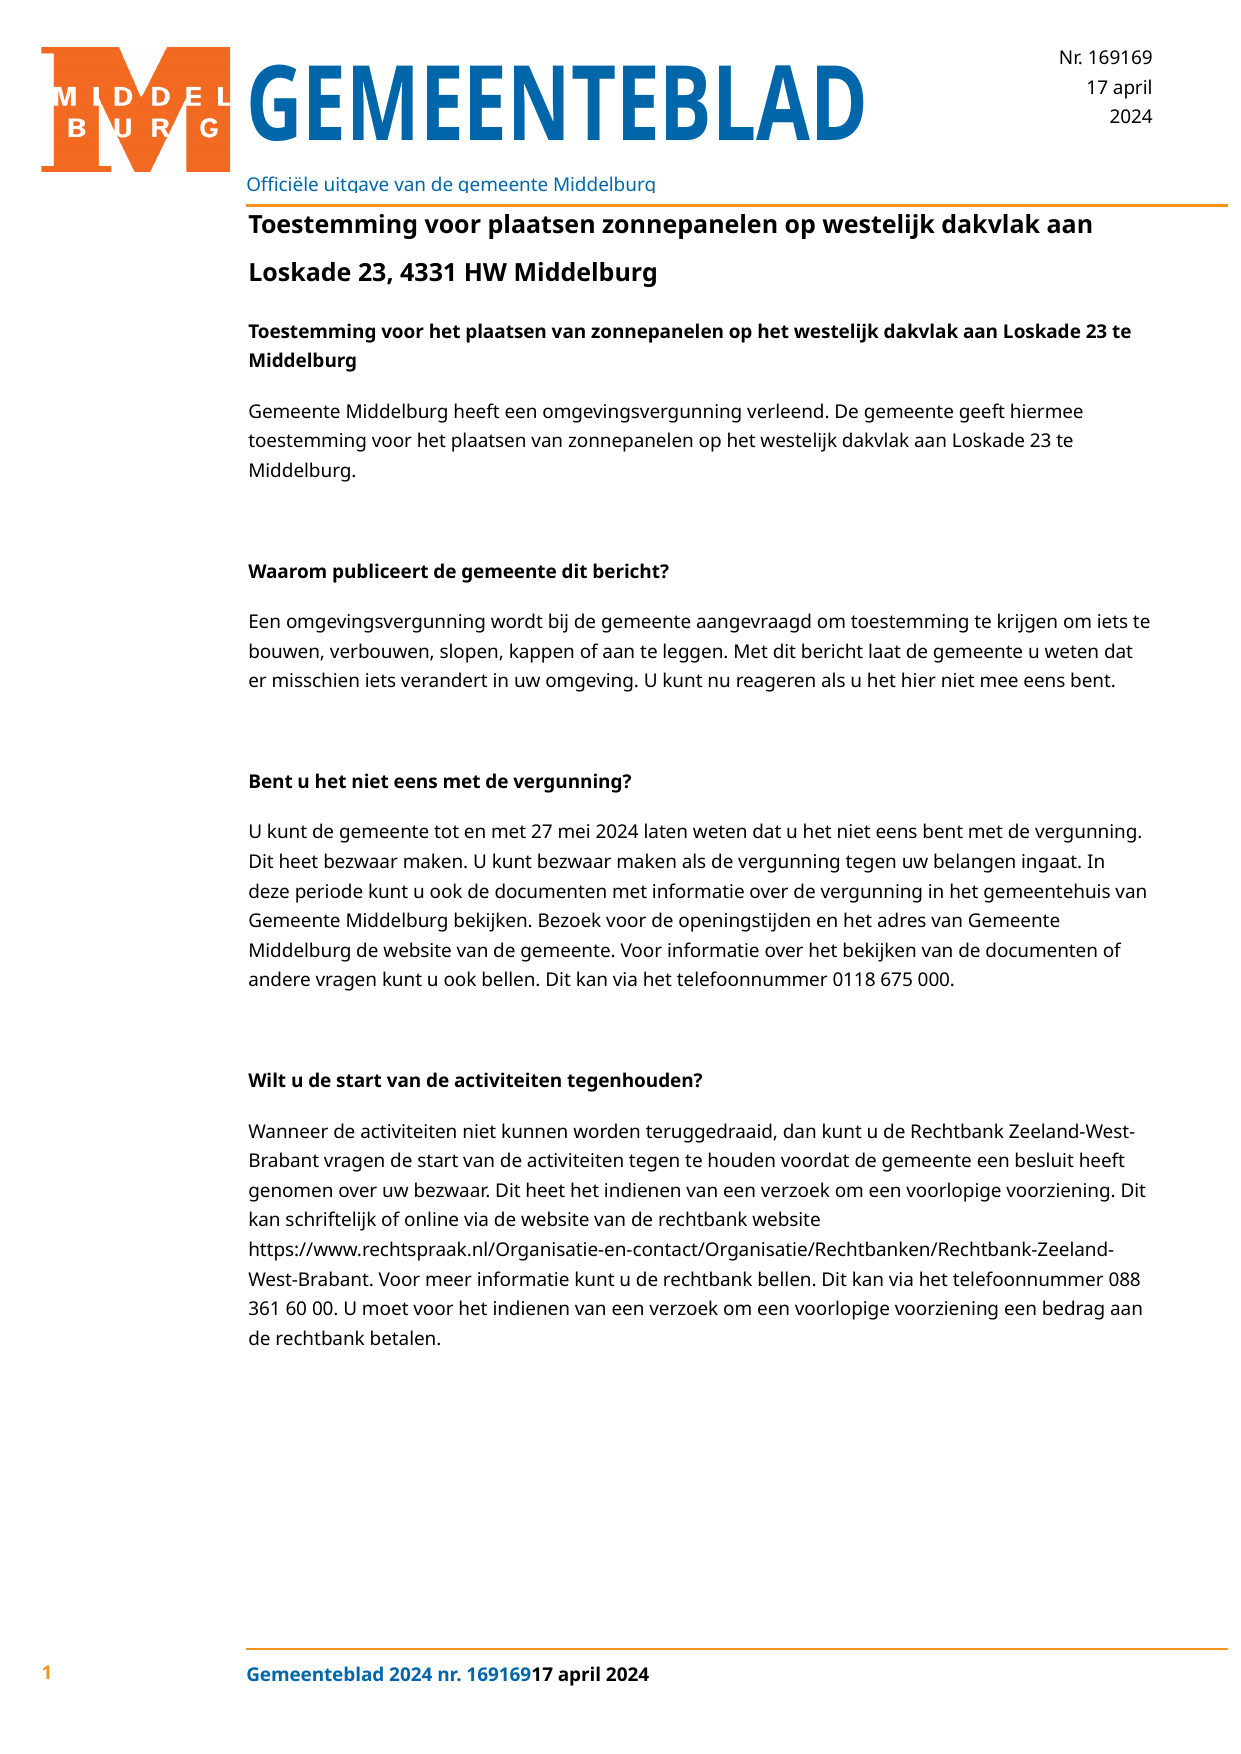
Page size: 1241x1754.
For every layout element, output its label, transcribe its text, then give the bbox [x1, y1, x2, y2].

text Een omgevingsvergunning wordt bij de gemeente aangevraagd om toestemming te krijgen om iets te bouwen, verbouwen, slopen, kappen of aan te leggen. Met dit bericht laat de gemeente u weten dat er misschien iets verandert in uw omgeving. U kunt nu reageren als u het hier niet mee eens bent. [248, 608, 1152, 693]
text Toestemming voor het plaatsen van zonnepanelen op het westelijk dakvlak aan Loskade 23 te Middelburg [248, 318, 1152, 373]
text Waarom publiceert de gemeente dit bericht? [248, 558, 1152, 584]
text Wilt u de start van de activiteiten tegenhouden? [248, 1067, 1152, 1093]
text Bent u het niet eens met de vergunning? [248, 768, 1152, 794]
picture [41, 47, 231, 172]
text Toestemming voor plaatsen zonnepanelen op westelijk dakvlak aan Loskade 23, 4331 HW Middelburg [248, 207, 1152, 288]
text Wanneer de activiteiten niet kunnen worden teruggedraaid, dan kunt u de Rechtbank Zeeland-West-Brabant vragen de start van de activiteiten tegen te houden voordat de gemeente een besluit heeft genomen over uw bezwaar. Dit heet het indienen van een verzoek om een voorlopige voorziening. Dit kan schriftelijk of online via de website van de rechtbank website https://www.rechtspraak.nl/Organisatie-en-contact/Organisatie/Rechtbanken/Rechtbank-Zeeland-West-Brabant. Voor meer informatie kunt u de rechtbank bellen. Dit kan via het telefoonnummer 088 361 60 00. U moet voor het indienen van een verzoek om een voorlopige voorziening een bedrag aan de rechtbank betalen. [248, 1118, 1152, 1351]
text U kunt de gemeente tot en met 27 mei 2024 laten weten dat u het niet eens bent met de vergunning. Dit heet bezwaar maken. U kunt bezwaar maken als de vergunning tegen uw belangen ingaat. In deze periode kunt u ook de documenten met informatie over de vergunning in het gemeentehuis van Gemeente Middelburg bekijken. Bezoek voor de openingstijden en het adres van Gemeente Middelburg de website van de gemeente. Voor informatie over het bekijken van de documenten of andere vragen kunt u ook bellen. Dit kan via het telefoonnummer 0118 675 000. [248, 819, 1152, 992]
text Gemeente Middelburg heeft een omgevingsvergunning verleend. De gemeente geeft hiermee toestemming voor het plaatsen van zonnepanelen op het westelijk dakvlak aan Loskade 23 te Middelburg. [248, 398, 1152, 483]
